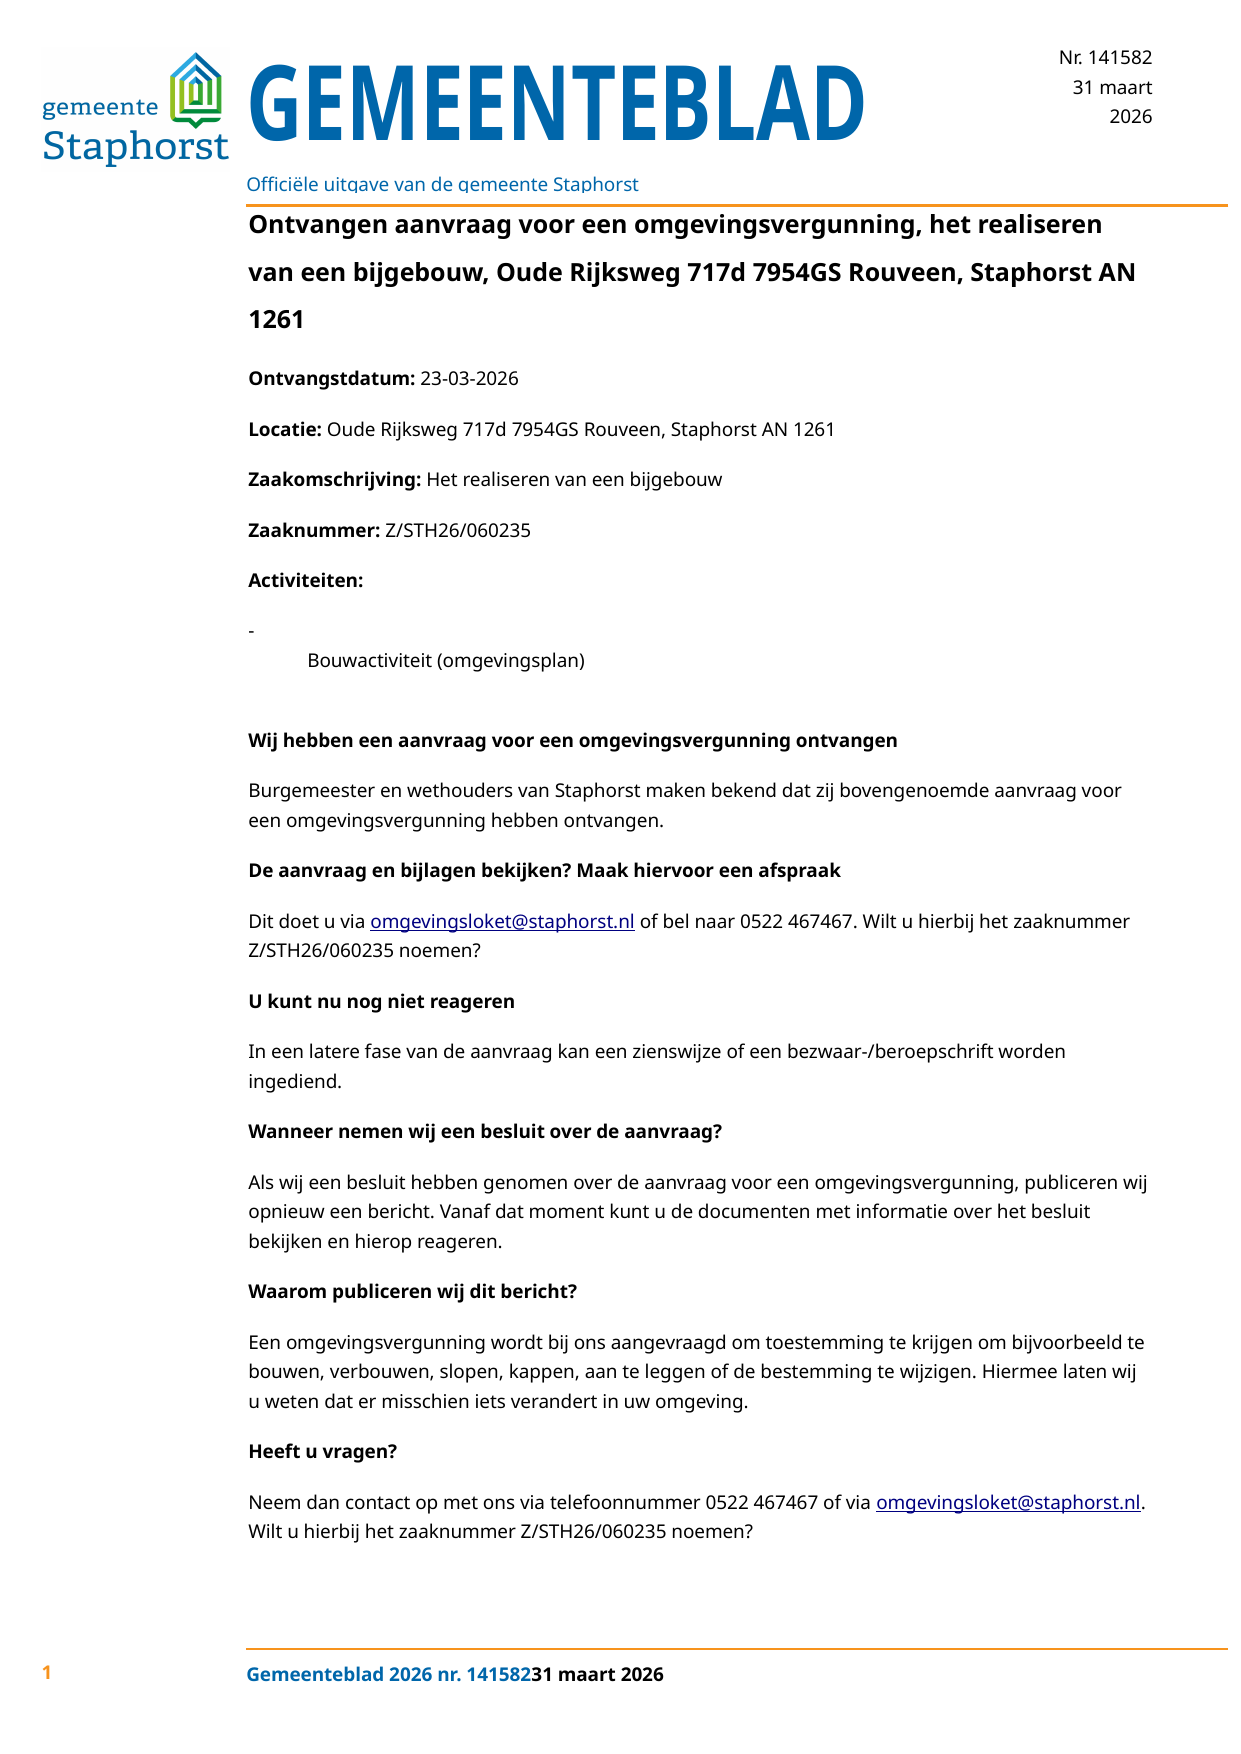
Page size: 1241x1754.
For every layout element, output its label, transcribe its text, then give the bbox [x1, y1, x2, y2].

text Zaaknummer: Z/STH26/060235 [248, 517, 1152, 542]
text Heeft u vragen? [248, 1438, 1152, 1464]
text Activiteiten: [248, 567, 1152, 593]
text Dit doet u via omgevingsloket@staphorst.nl of bel naar 0522 467467. Wilt u hierbij het zaaknummer Z/STH26/060235 noemen? [248, 908, 1152, 963]
text U kunt nu nog niet reageren [248, 988, 1152, 1014]
text Zaakomschrijving: Het realiseren van een bijgebouw [248, 466, 1152, 492]
text Wij hebben een aanvraag voor een omgevingsvergunning ontvangen [248, 727, 1152, 753]
text Als wij een besluit hebben genomen over de aanvraag voor een omgevingsvergunning, publiceren wij opnieuw een bericht. Vanaf dat moment kunt u de documenten met informatie over het besluit bekijken en hierop reageren. [248, 1169, 1152, 1254]
text Wanneer nemen wij een besluit over de aanvraag? [248, 1118, 1152, 1144]
text Neem dan contact op met ons via telefoonnummer 0522 467467 of via omgevingsloket@staphorst.nl. Wilt u hierbij het zaaknummer Z/STH26/060235 noemen? [248, 1489, 1152, 1544]
text De aanvraag en bijlagen bekijken? Maak hiervoor een afspraak [248, 858, 1152, 883]
text In een latere fase van de aanvraag kan een zienswijze of een bezwaar-/beroepschrift worden ingediend. [248, 1038, 1152, 1094]
text Ontvangen aanvraag voor een omgevingsvergunning, het realiseren van een bijgebouw, Oude Rijksweg 717d 7954GS Rouveen, Staphorst AN 1261 [248, 207, 1152, 336]
list Bouwactiviteit (omgevingsplan) [248, 647, 1152, 673]
text Locatie: Oude Rijksweg 717d 7954GS Rouveen, Staphorst AN 1261 [248, 416, 1152, 442]
text Burgemeester en wethouders van Staphorst maken bekend dat zij bovengenoemde aanvraag voor een omgevingsvergunning hebben ontvangen. [248, 778, 1152, 833]
picture [41, 47, 231, 172]
text Een omgevingsvergunning wordt bij ons aangevraagd om toestemming te krijgen om bijvoorbeeld te bouwen, verbouwen, slopen, kappen, aan te leggen of de bestemming te wijzigen. Hiermee laten wij u weten dat er misschien iets verandert in uw omgeving. [248, 1329, 1152, 1414]
text Ontvangstdatum: 23-03-2026 [248, 366, 1152, 391]
text Waarom publiceren wij dit bericht? [248, 1278, 1152, 1304]
